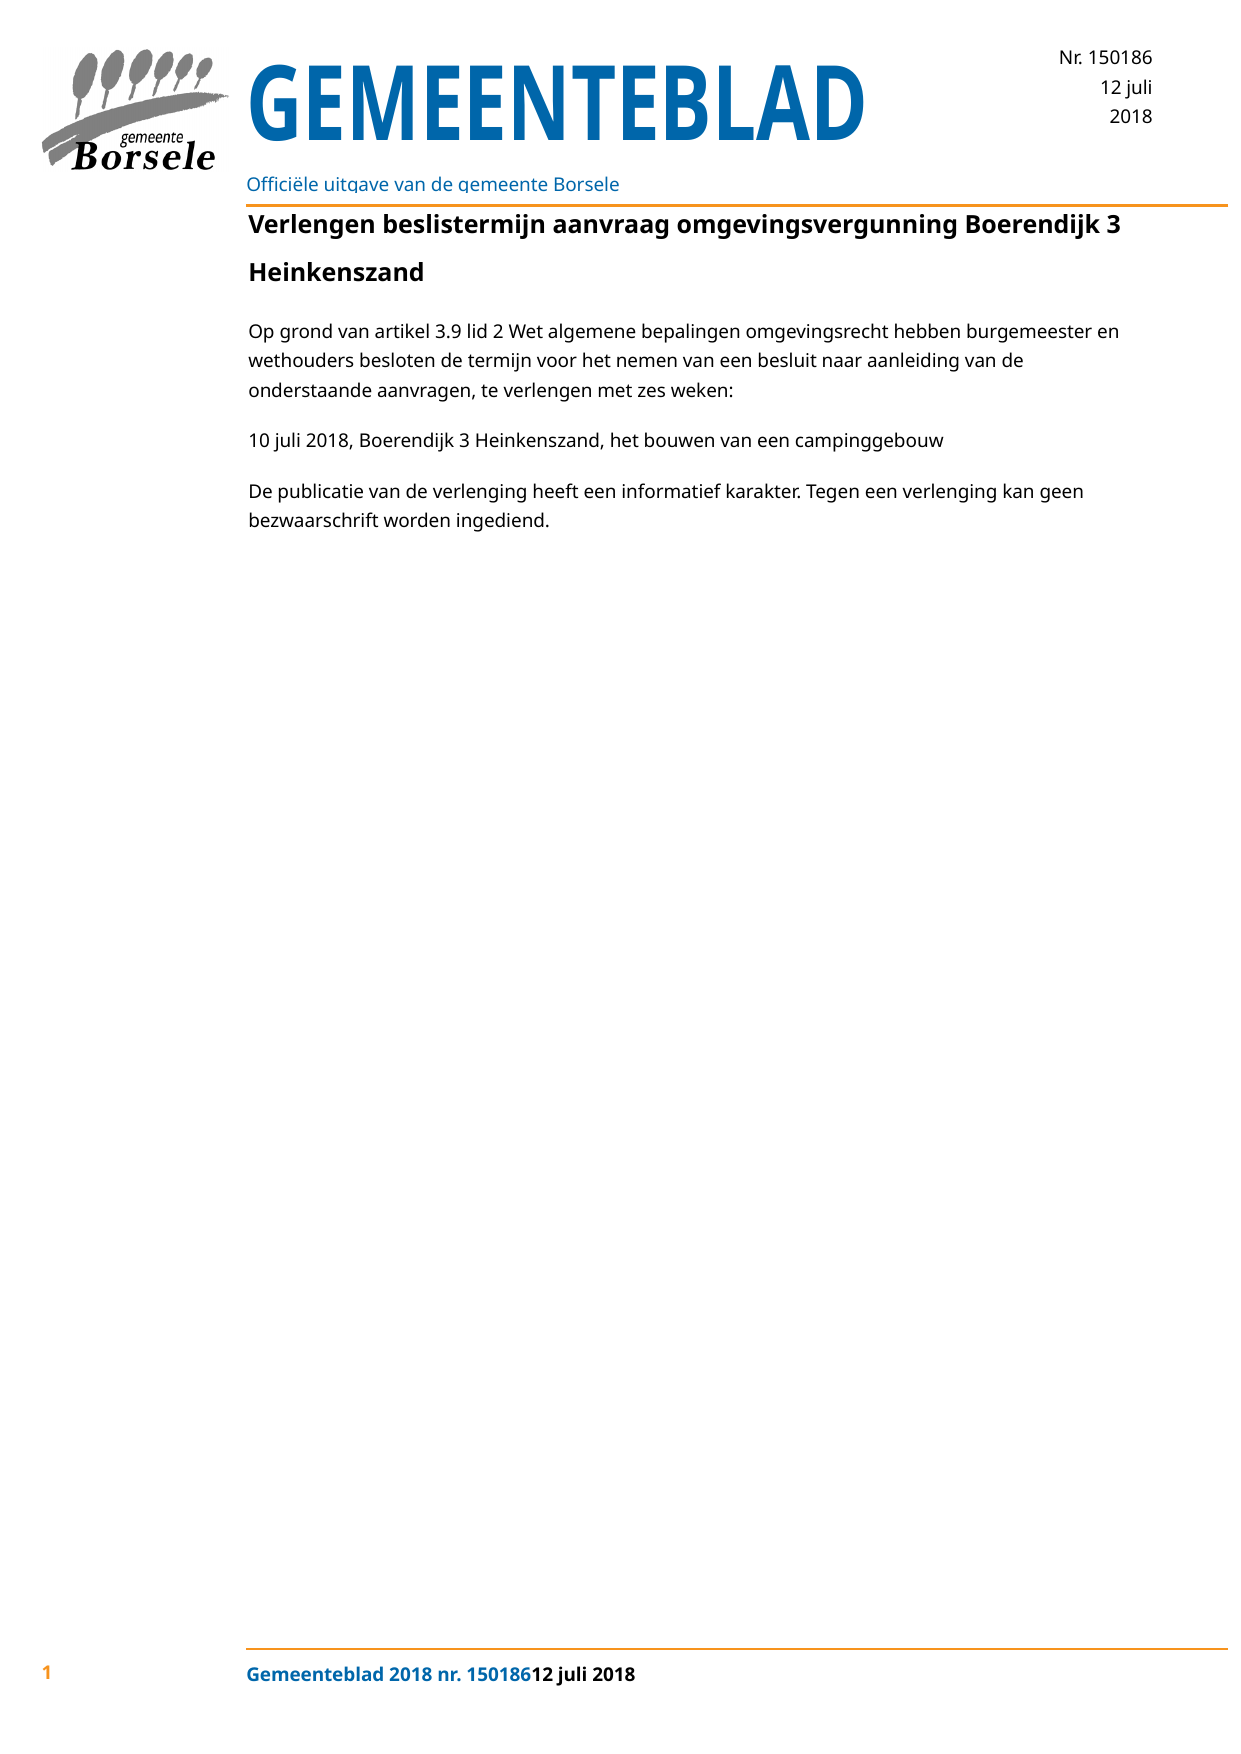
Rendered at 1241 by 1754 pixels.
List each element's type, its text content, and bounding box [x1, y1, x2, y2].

picture [41, 47, 231, 172]
text De publicatie van de verlenging heeft een informatief karakter. Tegen een verlenging kan geen bezwaarschrift worden ingediend. [248, 478, 1152, 533]
text 10 juli 2018, Boerendijk 3 Heinkenszand, het bouwen van een campinggebouw [248, 427, 1152, 453]
text Verlengen beslistermijn aanvraag omgevingsvergunning Boerendijk 3 Heinkenszand [248, 207, 1152, 288]
text Op grond van artikel 3.9 lid 2 Wet algemene bepalingen omgevingsrecht hebben burgemeester en wethouders besloten de termijn voor het nemen van een besluit naar aanleiding van de onderstaande aanvragen, te verlengen met zes weken: [248, 318, 1152, 403]
